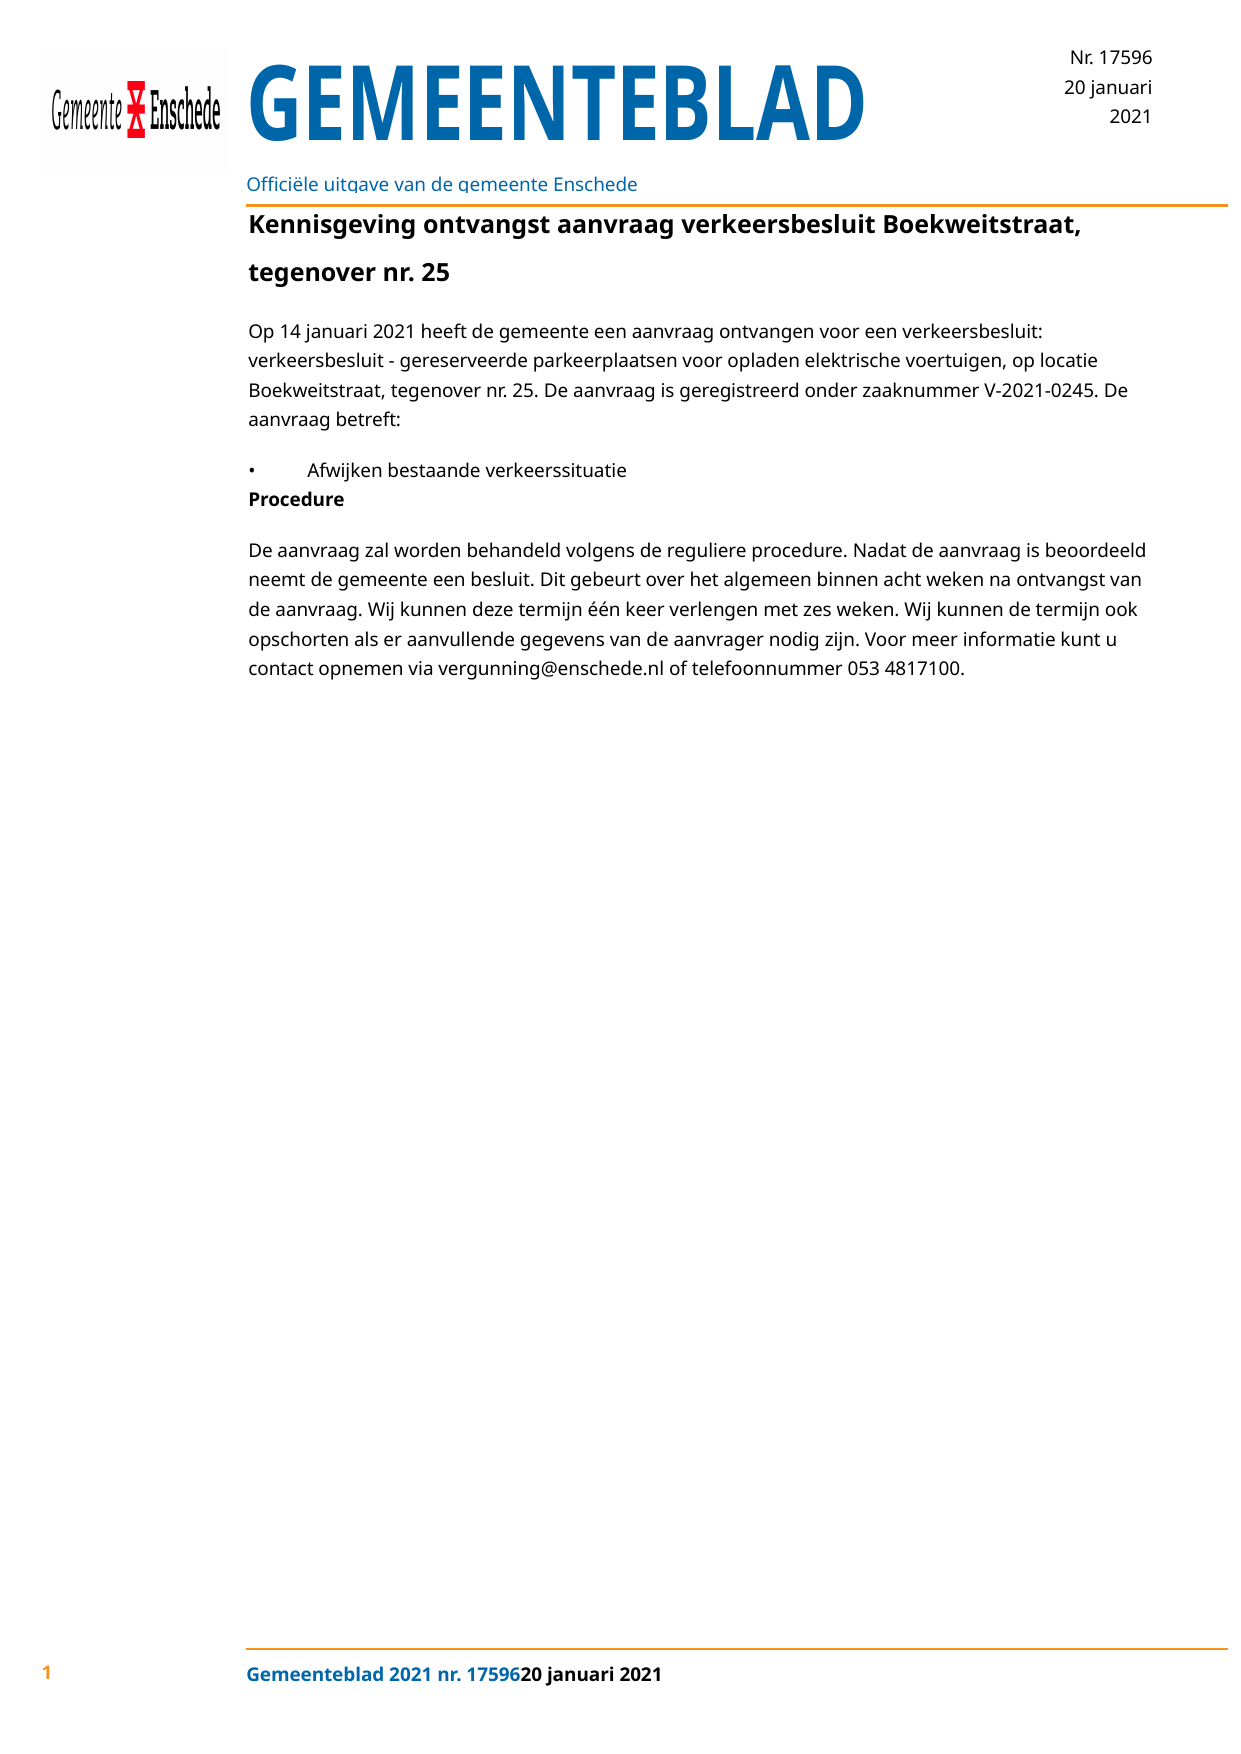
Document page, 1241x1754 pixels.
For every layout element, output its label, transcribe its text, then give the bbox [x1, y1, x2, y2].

picture [41, 47, 231, 172]
text Op 14 januari 2021 heeft de gemeente een aanvraag ontvangen voor een verkeersbesluit: verkeersbesluit - gereserveerde parkeerplaatsen voor opladen elektrische voertuigen, op locatie Boekweitstraat, tegenover nr. 25. De aanvraag is geregistreerd onder zaaknummer V-2021-0245. De aanvraag betreft: [248, 318, 1152, 432]
list Afwijken bestaande verkeerssituatie [248, 457, 1152, 483]
text Procedure [248, 487, 1152, 512]
text Kennisgeving ontvangst aanvraag verkeersbesluit Boekweitstraat, tegenover nr. 25 [248, 207, 1152, 288]
text De aanvraag zal worden behandeld volgens de reguliere procedure. Nadat de aanvraag is beoordeeld neemt de gemeente een besluit. Dit gebeurt over het algemeen binnen acht weken na ontvangst van de aanvraag. Wij kunnen deze termijn één keer verlengen met zes weken. Wij kunnen de termijn ook opschorten als er aanvullende gegevens van de aanvrager nodig zijn. Voor meer informatie kunt u contact opnemen via vergunning@enschede.nl of telefoonnummer 053 4817100. [248, 537, 1152, 681]
